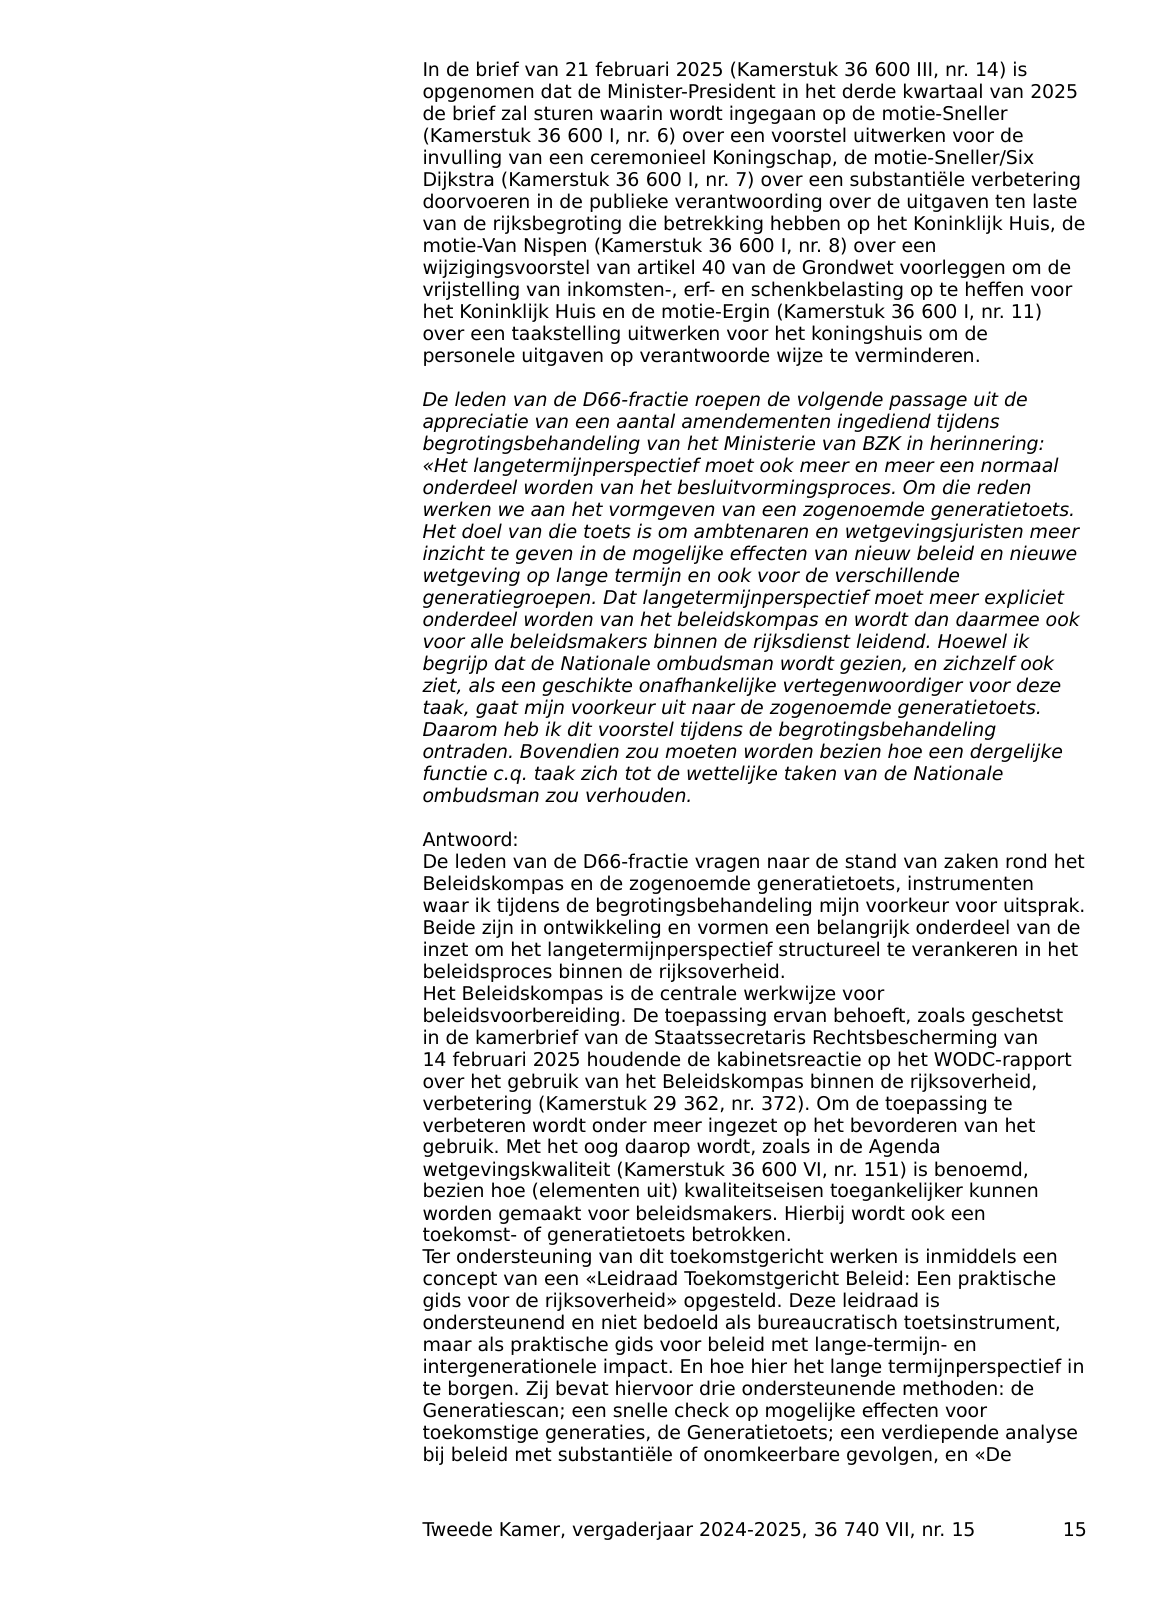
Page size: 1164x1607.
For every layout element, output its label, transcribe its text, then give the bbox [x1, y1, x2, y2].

text Ter ondersteuning van dit toekomstgericht werken is inmiddels een concept van een «Leidraad Toekomstgericht Beleid: Een praktische gids voor de rijksoverheid» opgesteld. Deze leidraad is ondersteunend en niet bedoeld als bureaucratisch toetsinstrument, maar als praktische gids voor beleid met lange-termijn- en intergenerationele impact. En hoe hier het lange termijnperspectief in te borgen. Zij bevat hiervoor drie ondersteunende methoden: de Generatiescan; een snelle check op mogelijke effecten voor toekomstige generaties, de Generatietoets; een verdiepende analyse bij beleid met substantiële of onomkeerbare gevolgen, en «De [422, 1246, 1087, 1466]
text De leden van de D66-fractie vragen naar de stand van zaken rond het Beleidskompas en de zogenoemde generatietoets, instrumenten waar ik tijdens de begrotingsbehandeling mijn voorkeur voor uitsprak. Beide zijn in ontwikkeling en vormen een belangrijk onderdeel van de inzet om het langetermijnperspectief structureel te verankeren in het beleidsproces binnen de rijksoverheid. [422, 851, 1087, 983]
text In de brief van 21 februari 2025 (Kamerstuk 36 600 III, nr. 14) is opgenomen dat de Minister-President in het derde kwartaal van 2025 de brief zal sturen waarin wordt ingegaan op de motie-Sneller (Kamerstuk 36 600 I, nr. 6) over een voorstel uitwerken voor de invulling van een ceremonieel Koningschap, de motie-Sneller/Six Dijkstra (Kamerstuk 36 600 I, nr. 7) over een substantiële verbetering doorvoeren in de publieke verantwoording over de uitgaven ten laste van de rijksbegroting die betrekking hebben op het Koninklijk Huis, de motie-Van Nispen (Kamerstuk 36 600 I, nr. 8) over een wijzigingsvoorstel van artikel 40 van de Grondwet voorleggen om de vrijstelling van inkomsten-, erf- en schenkbelasting op te heffen voor het Koninklijk Huis en de motie-Ergin (Kamerstuk 36 600 I, nr. 11) over een taakstelling uitwerken voor het koningshuis om de personele uitgaven op verantwoorde wijze te verminderen. [422, 59, 1087, 367]
text Het Beleidskompas is de centrale werkwijze voor beleidsvoorbereiding. De toepassing ervan behoeft, zoals geschetst in de kamerbrief van de Staatssecretaris Rechtsbescherming van 14 februari 2025 houdende de kabinetsreactie op het WODC-rapport over het gebruik van het Beleidskompas binnen de rijksoverheid, verbetering (Kamerstuk 29 362, nr. 372). Om de toepassing te verbeteren wordt onder meer ingezet op het bevorderen van het gebruik. Met het oog daarop wordt, zoals in de Agenda wetgevingskwaliteit (Kamerstuk 36 600 VI, nr. 151) is benoemd, bezien hoe (elementen uit) kwaliteitseisen toegankelijker kunnen worden gemaakt voor beleidsmakers. Hierbij wordt ook een toekomst- of generatietoets betrokken. [422, 983, 1087, 1246]
text Antwoord: [422, 829, 1087, 851]
text De leden van de D66-fractie roepen de volgende passage uit de appreciatie van een aantal amendementen ingediend tijdens begrotingsbehandeling van het Ministerie van BZK in herinnering: «Het langetermijnperspectief moet ook meer en meer een normaal onderdeel worden van het besluitvormingsproces. Om die reden werken we aan het vormgeven van een zogenoemde generatietoets. Het doel van die toets is om ambtenaren en wetgevingsjuristen meer inzicht te geven in de mogelijke effecten van nieuw beleid en nieuwe wetgeving op lange termijn en ook voor de verschillende generatiegroepen. Dat langetermijnperspectief moet meer expliciet onderdeel worden van het beleidskompas en wordt dan daarmee ook voor alle beleidsmakers binnen de rijksdienst leidend. Hoewel ik begrijp dat de Nationale ombudsman wordt gezien, en zichzelf ook ziet, als een geschikte onafhankelijke vertegenwoordiger voor deze taak, gaat mijn voorkeur uit naar de zogenoemde generatietoets. Daarom heb ik dit voorstel tijdens de begrotingsbehandeling ontraden. Bovendien zou moeten worden bezien hoe een dergelijke functie c.q. taak zich tot de wettelijke taken van de Nationale ombudsman zou verhouden. [422, 389, 1087, 807]
